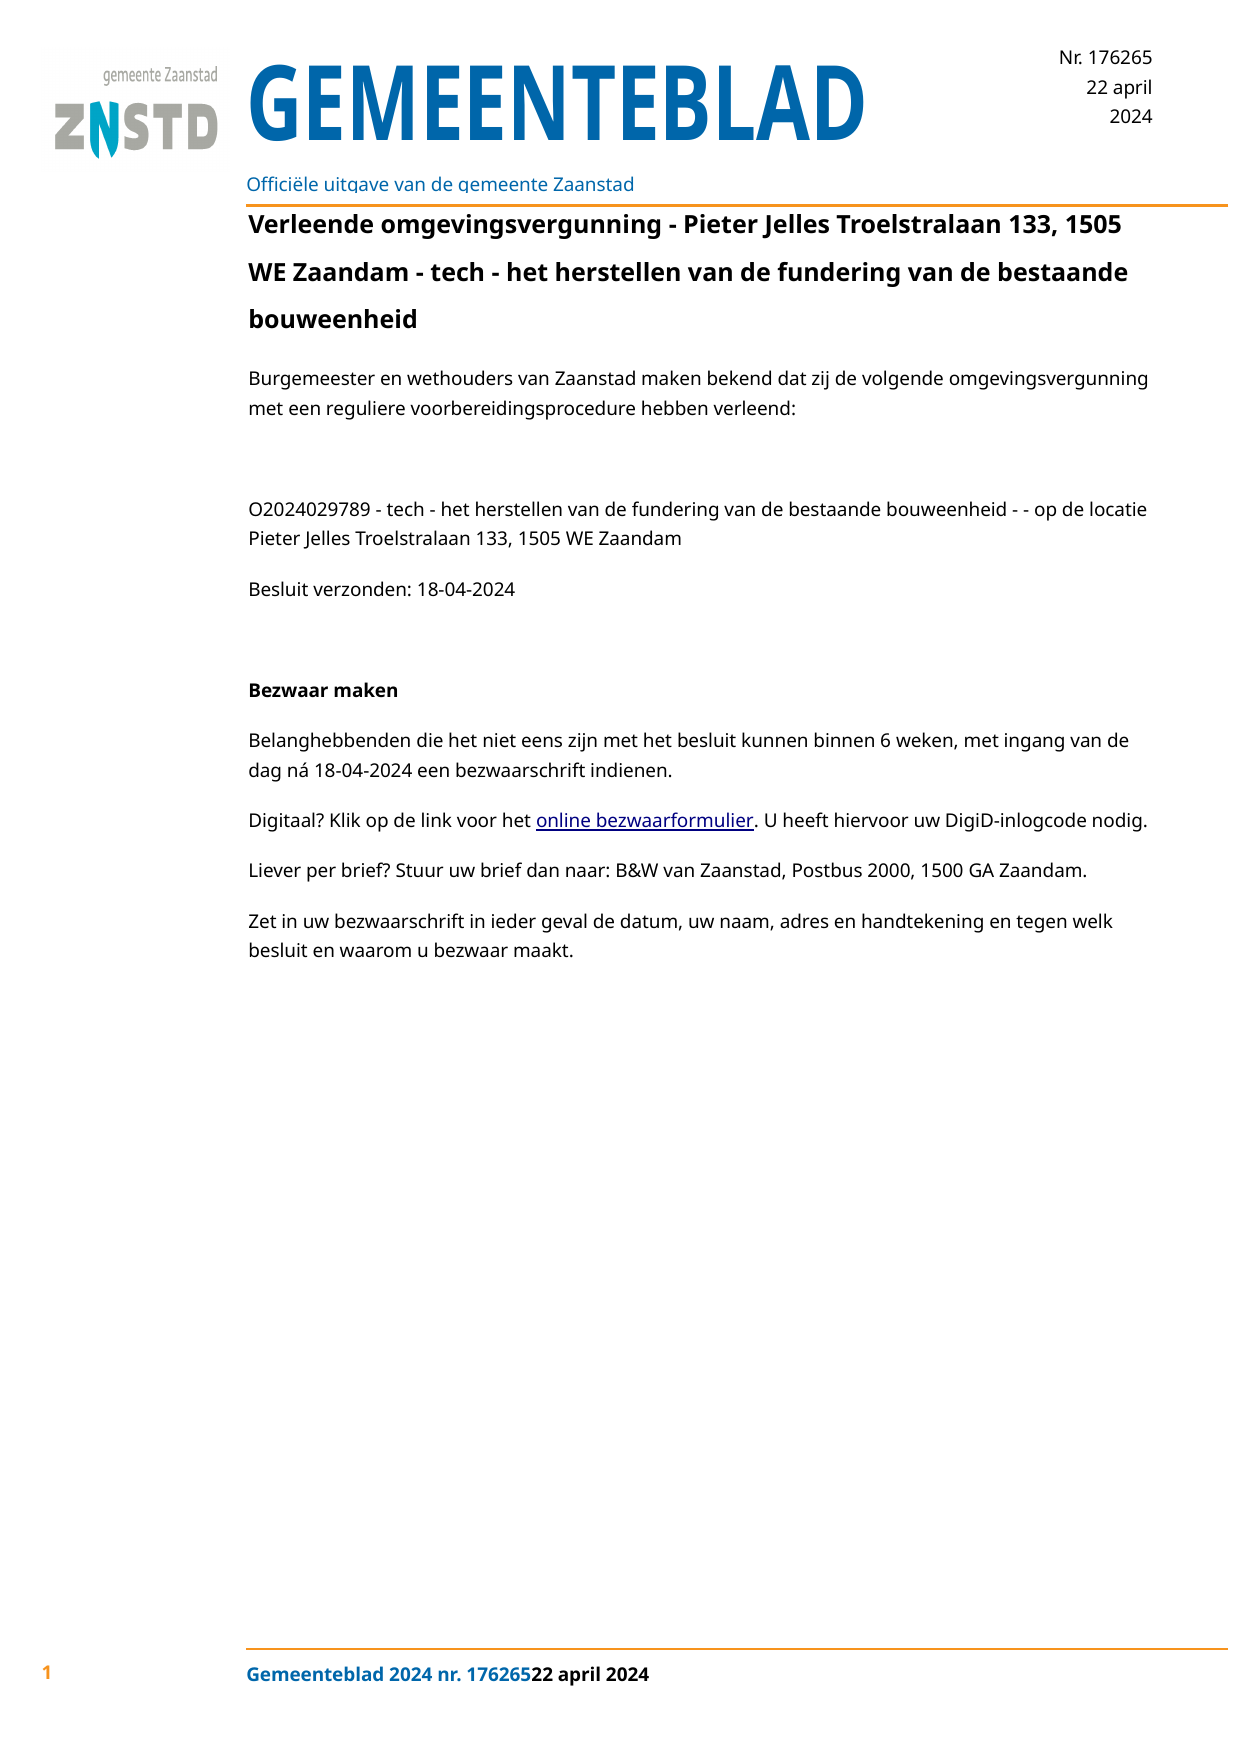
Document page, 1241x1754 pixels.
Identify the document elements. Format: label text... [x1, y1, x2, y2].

text Burgemeester en wethouders van Zaanstad maken bekend dat zij de volgende omgevingsvergunning met een reguliere voorbereidingsprocedure hebben verleend: [248, 366, 1152, 421]
text Belanghebbenden die het niet eens zijn met het besluit kunnen binnen 6 weken, met ingang van de dag ná 18-04-2024 een bezwaarschrift indienen. [248, 727, 1152, 782]
text Bezwaar maken [248, 677, 1152, 702]
text Zet in uw bezwaarschrift in ieder geval de datum, uw naam, adres en handtekening en tegen welk besluit en waarom u bezwaar maakt. [248, 908, 1152, 963]
picture [41, 47, 231, 172]
text Verleende omgevingsvergunning - Pieter Jelles Troelstralaan 133, 1505 WE Zaandam - tech - het herstellen van de fundering van de bestaande bouweenheid [248, 207, 1152, 336]
text Liever per brief? Stuur uw brief dan naar: B&W van Zaanstad, Postbus 2000, 1500 GA Zaandam. [248, 858, 1152, 883]
text O2024029789 - tech - het herstellen van de fundering van de bestaande bouweenheid - - op de locatie Pieter Jelles Troelstralaan 133, 1505 WE Zaandam [248, 496, 1152, 551]
text Besluit verzonden: 18-04-2024 [248, 576, 1152, 602]
text Digitaal? Klik op de link voor het online bezwaarformulier. U heeft hiervoor uw DigiD-inlogcode nodig. [248, 807, 1152, 833]
